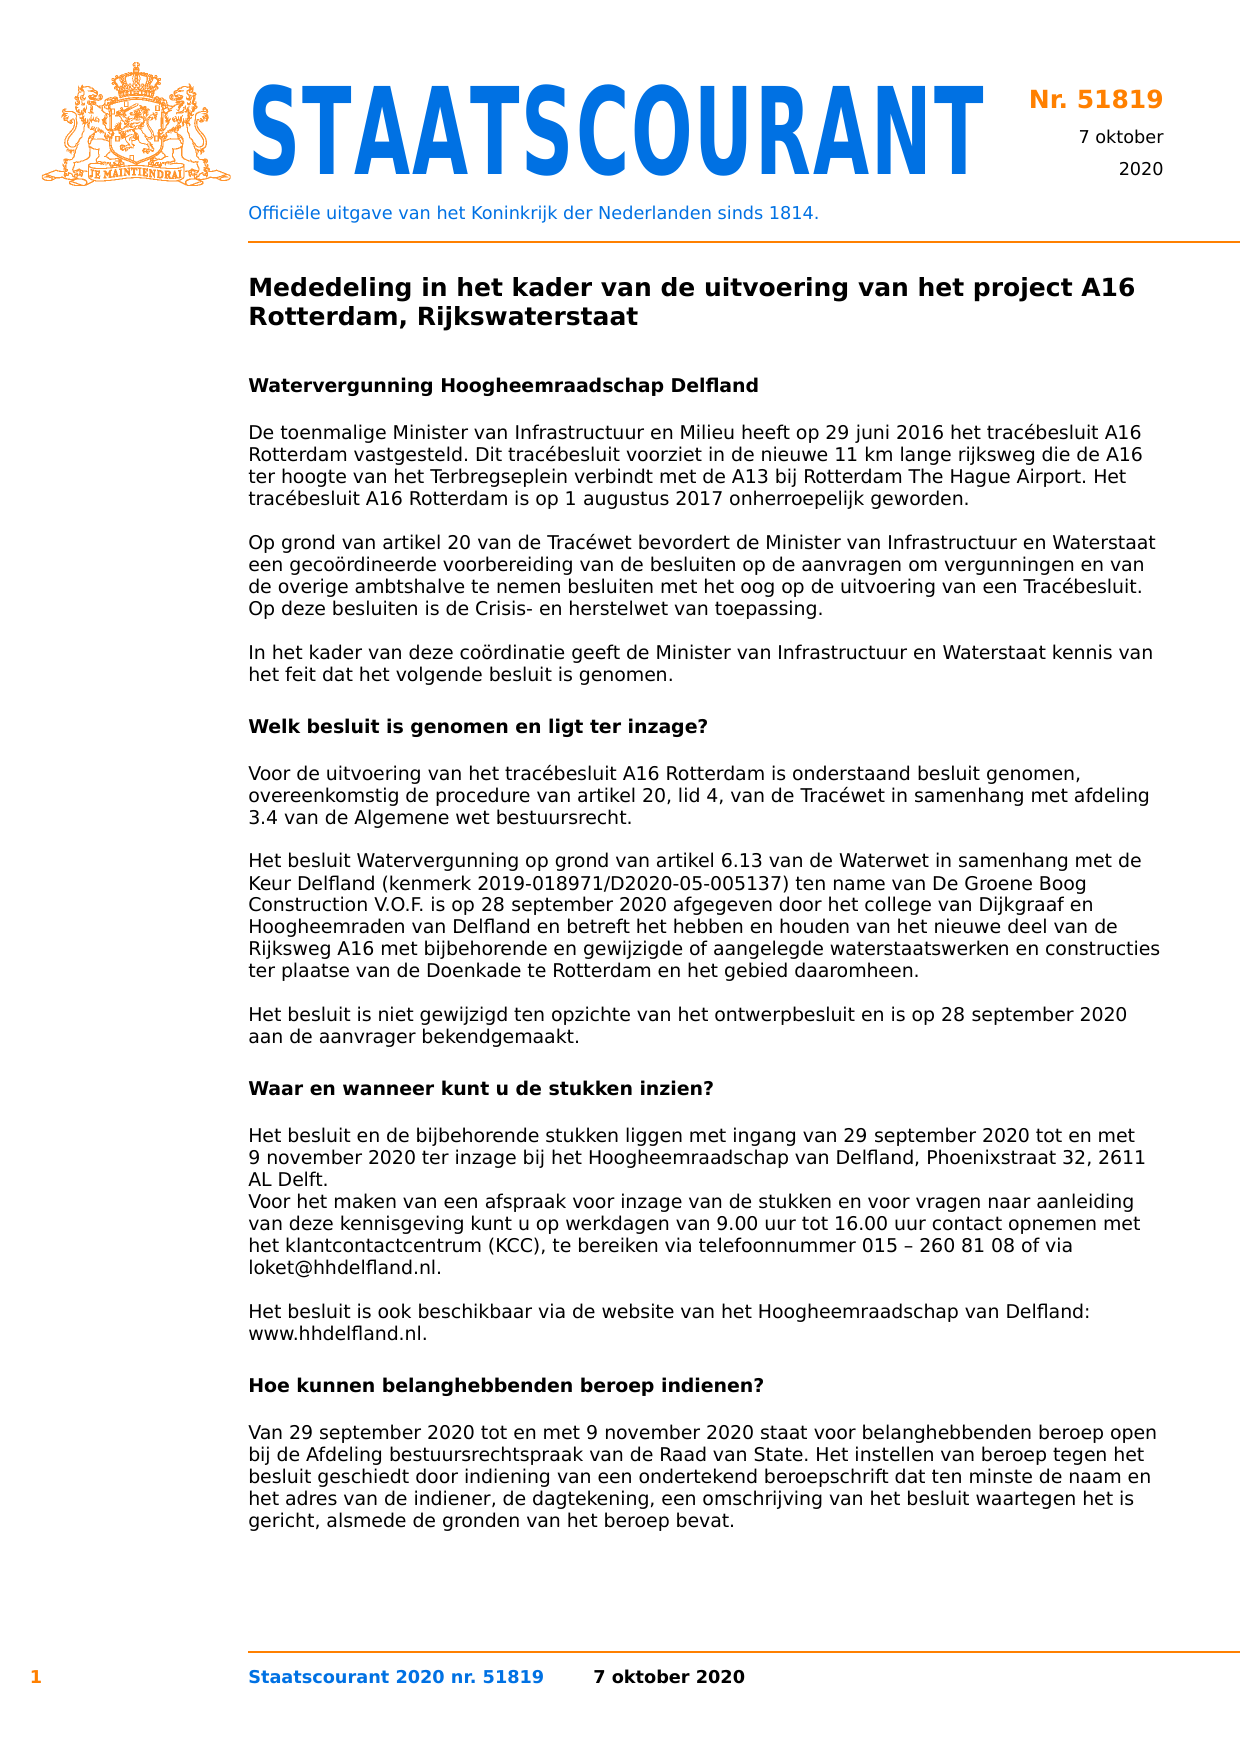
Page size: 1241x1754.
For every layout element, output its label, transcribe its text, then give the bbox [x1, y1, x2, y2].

table_cell 2020 [998, 153, 1240, 203]
text Het besluit is niet gewijzigd ten opzichte van het ontwerpbesluit en is op 28 september 2020 aan de aanvrager bekendgemaakt. [248, 1004, 1163, 1048]
text Het besluit is ook beschikbaar via de website van het Hoogheemraadschap van Delfland: www.hhdelfland.nl. [248, 1301, 1163, 1345]
subtitle Mededeling in het kader van de uitvoering van het project A16 Rotterdam, Rijkswaterstaat [248, 273, 1163, 331]
text Het besluit Watervergunning op grond van artikel 6.13 van de Waterwet in samenhang met de Keur Delfland (kenmerk 2019-018971/D2020-05-005137) ten name van De Groene Boog Construction V.O.F. is op 28 september 2020 afgegeven door het college van Dijkgraaf en Hoogheemraden van Delfland en betreft het hebben en houden van het nieuwe deel van de Rijksweg A16 met bijbehorende en gewijzigde of aangelegde waterstaatswerken en constructies ter plaatse van de Doenkade te Rotterdam en het gebied daaromheen. [248, 850, 1163, 982]
table_header Nr. 51819 [998, 62, 1240, 121]
text Van 29 september 2020 tot en met 9 november 2020 staat voor belanghebbenden beroep open bij de Afdeling bestuursrechtspraak van de Raad van State. Het instellen van beroep tegen het besluit geschiedt door indiening van een ondertekend beroepschrift dat ten minste de naam en het adres van de indiener, de dagtekening, een omschrijving van het besluit waartegen het is gericht, alsmede de gronden van het beroep bevat. [248, 1422, 1163, 1532]
picture [41, 62, 231, 186]
text Voor de uitvoering van het tracébesluit A16 Rotterdam is onderstaand besluit genomen, overeenkomstig de procedure van artikel 20, lid 4, van de Tracéwet in samenhang met afdeling 3.4 van de Algemene wet bestuursrecht. [248, 763, 1163, 828]
subtitle Waar en wanneer kunt u de stukken inzien? [248, 1078, 1163, 1100]
table_cell 7 oktober [998, 121, 1240, 153]
subtitle Hoe kunnen belanghebbenden beroep indienen? [248, 1375, 1163, 1397]
text Het besluit en de bijbehorende stukken liggen met ingang van 29 september 2020 tot en met 9 november 2020 ter inzage bij het Hoogheemraadschap van Delfland, Phoenixstraat 32, 2611 AL Delft. [248, 1125, 1163, 1191]
table_cell Officiële uitgave van het Koninkrijk der Nederlanden sinds 1814. [248, 203, 1240, 241]
text Voor het maken van een afspraak voor inzage van de stukken en voor vragen naar aanleiding van deze kennisgeving kunt u op werkdagen van 9.00 uur tot 16.00 uur contact opnemen met het klantcontactcentrum (KCC), te bereiken via telefoonnummer 015 – 260 81 08 of via loket@hhdelfland.nl. [248, 1191, 1163, 1279]
subtitle Watervergunning Hoogheemraadschap Delfland [248, 375, 1163, 397]
text De toenmalige Minister van Infrastructuur en Milieu heeft op 29 juni 2016 het tracébesluit A16 Rotterdam vastgesteld. Dit tracébesluit voorziet in de nieuwe 11 km lange rijksweg die de A16 ter hoogte van het Terbregseplein verbindt met de A13 bij Rotterdam The Hague Airport. Het tracébesluit A16 Rotterdam is op 1 augustus 2017 onherroepelijk geworden. [248, 422, 1163, 510]
text In het kader van deze coördinatie geeft de Minister van Infrastructuur en Waterstaat kennis van het feit dat het volgende besluit is genomen. [248, 642, 1163, 686]
table_header [25, 62, 248, 241]
text Op grond van artikel 20 van de Tracéwet bevordert de Minister van Infrastructuur en Waterstaat een gecoördineerde voorbereiding van de besluiten op de aanvragen om vergunningen en van de overige ambtshalve te nemen besluiten met het oog op de uitvoering van een Tracébesluit. Op deze besluiten is de Crisis- en herstelwet van toepassing. [248, 532, 1163, 620]
subtitle Welk besluit is genomen en ligt ter inzage? [248, 716, 1163, 738]
table_header STAATSCOURANT [248, 62, 998, 203]
